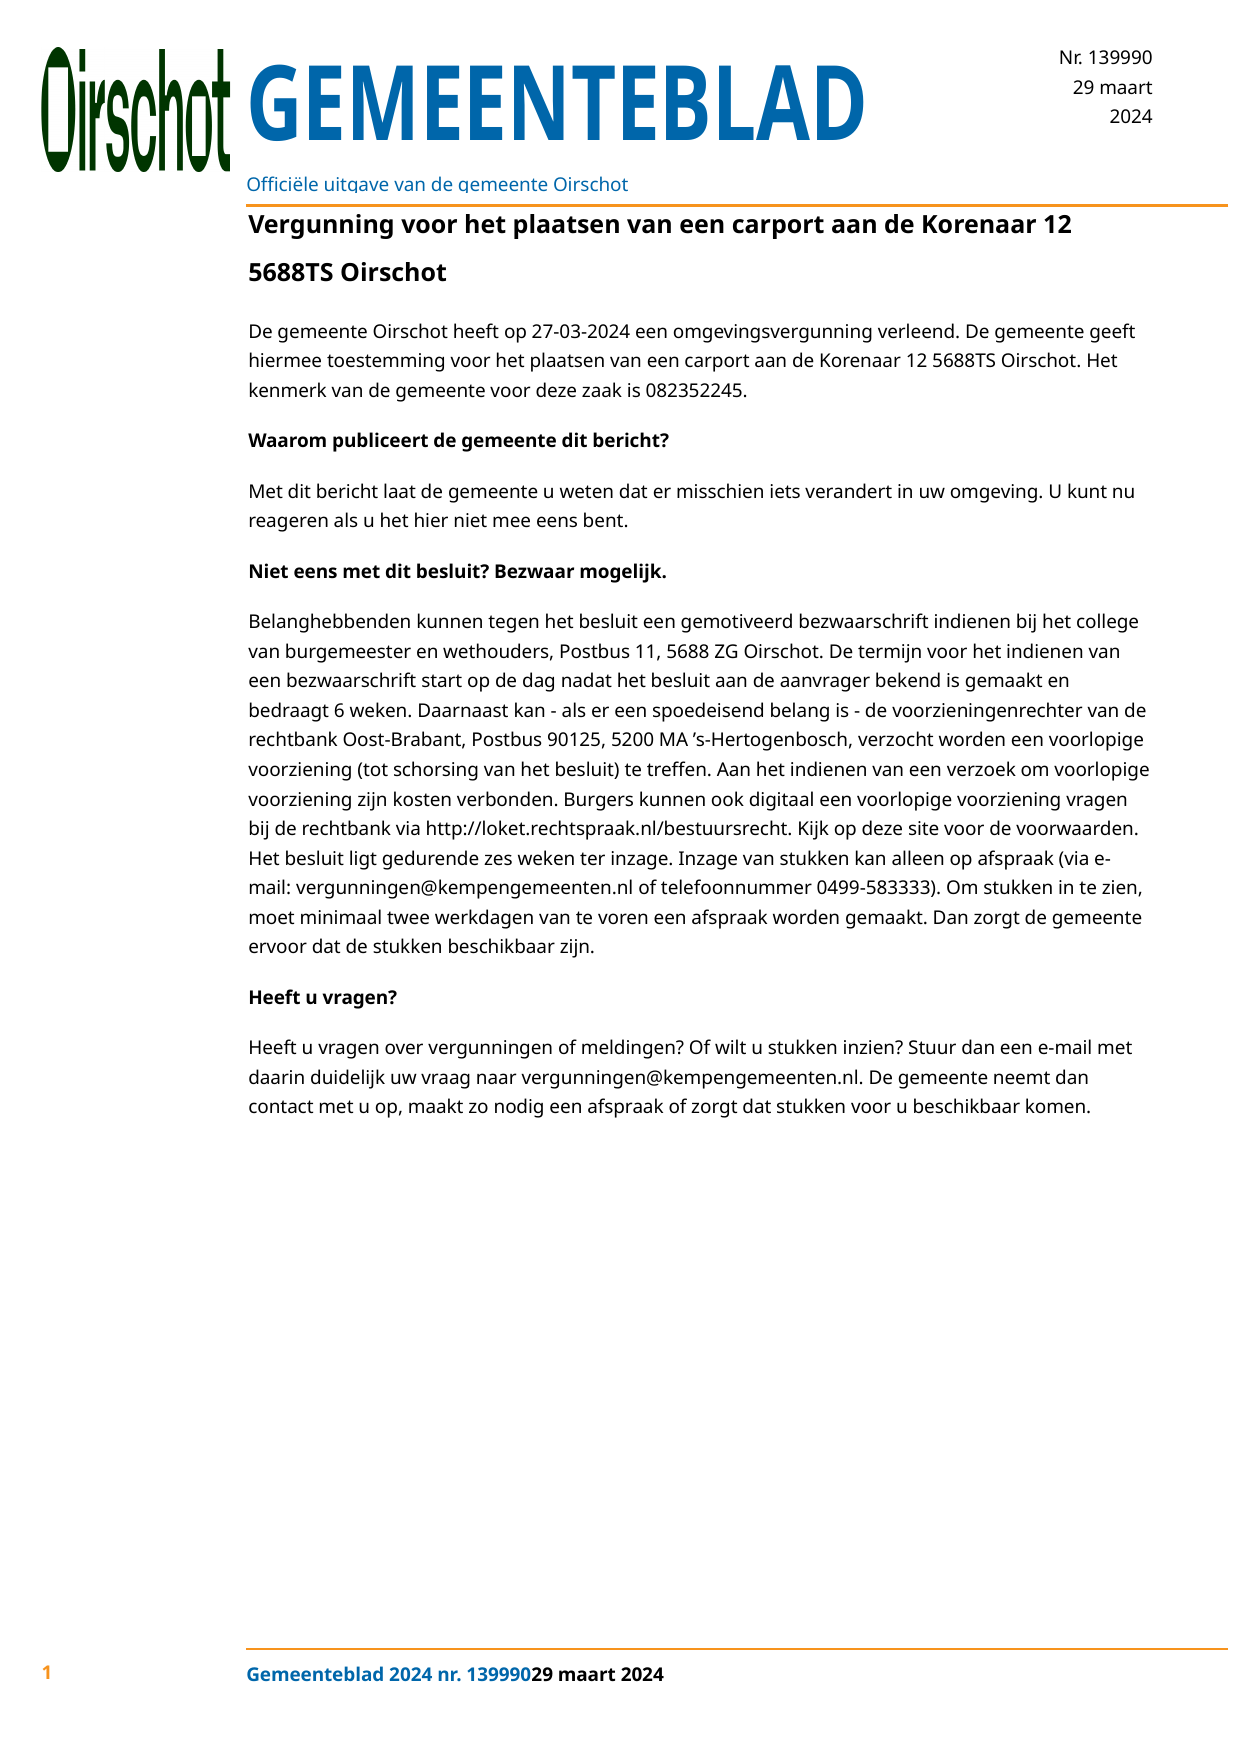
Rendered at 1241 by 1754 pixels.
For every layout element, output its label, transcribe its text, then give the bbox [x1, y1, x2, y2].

text Heeft u vragen over vergunningen of meldingen? Of wilt u stukken inzien? Stuur dan een e-mail met daarin duidelijk uw vraag naar vergunningen@kempengemeenten.nl. De gemeente neemt dan contact met u op, maakt zo nodig een afspraak of zorgt dat stukken voor u beschikbaar komen. [248, 1034, 1152, 1119]
text Niet eens met dit besluit? Bezwaar mogelijk. [248, 558, 1152, 584]
text De gemeente Oirschot heeft op 27-03-2024 een omgevingsvergunning verleend. De gemeente geeft hiermee toestemming voor het plaatsen van een carport aan de Korenaar 12 5688TS Oirschot. Het kenmerk van de gemeente voor deze zaak is 082352245. [248, 318, 1152, 403]
text Waarom publiceert de gemeente dit bericht? [248, 427, 1152, 453]
text Belanghebbenden kunnen tegen het besluit een gemotiveerd bezwaarschrift indienen bij het college van burgemeester en wethouders, Postbus 11, 5688 ZG Oirschot. De termijn voor het indienen van een bezwaarschrift start op de dag nadat het besluit aan de aanvrager bekend is gemaakt en bedraagt 6 weken. Daarnaast kan - als er een spoedeisend belang is - de voorzieningenrechter van de rechtbank Oost-Brabant, Postbus 90125, 5200 MA ’s-Hertogenbosch, verzocht worden een voorlopige voorziening (tot schorsing van het besluit) te treffen. Aan het indienen van een verzoek om voorlopige voorziening zijn kosten verbonden. Burgers kunnen ook digitaal een voorlopige voorziening vragen bij de rechtbank via http://loket.rechtspraak.nl/bestuursrecht. Kijk op deze site voor de voorwaarden. Het besluit ligt gedurende zes weken ter inzage. Inzage van stukken kan alleen op afspraak (via e-mail: vergunningen@kempengemeenten.nl of telefoonnummer 0499-583333). Om stukken in te zien, moet minimaal twee werkdagen van te voren een afspraak worden gemaakt. Dan zorgt de gemeente ervoor dat de stukken beschikbaar zijn. [248, 608, 1152, 959]
text Met dit bericht laat de gemeente u weten dat er misschien iets verandert in uw omgeving. U kunt nu reageren als u het hier niet mee eens bent. [248, 478, 1152, 533]
text Heeft u vragen? [248, 984, 1152, 1010]
text Vergunning voor het plaatsen van een carport aan de Korenaar 12 5688TS Oirschot [248, 207, 1152, 288]
picture [41, 47, 231, 172]
